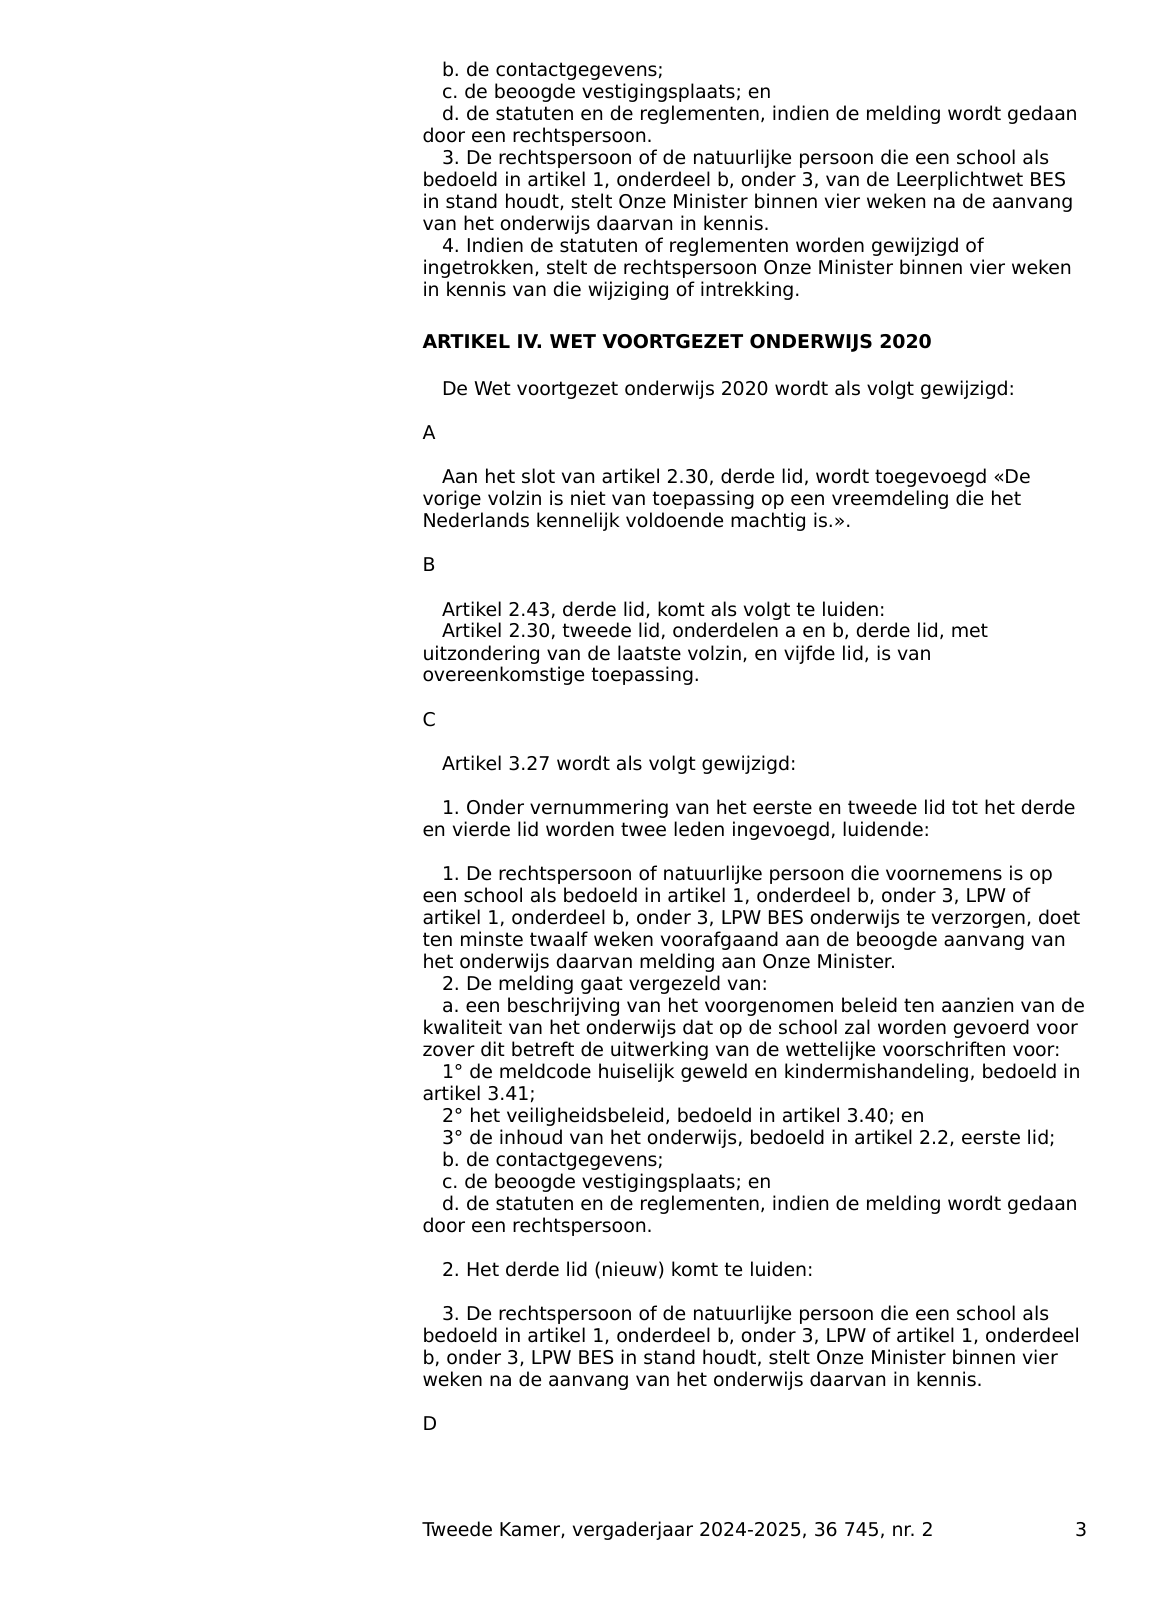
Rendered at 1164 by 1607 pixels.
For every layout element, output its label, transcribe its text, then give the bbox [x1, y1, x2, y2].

text d. de statuten en de reglementen, indien de melding wordt gedaan door een rechtspersoon. [422, 103, 1087, 147]
text 1. De rechtspersoon of natuurlijke persoon die voornemens is op een school als bedoeld in artikel 1, onderdeel b, onder 3, LPW of artikel 1, onderdeel b, onder 3, LPW BES onderwijs te verzorgen, doet ten minste twaalf weken voorafgaand aan de beoogde aanvang van het onderwijs daarvan melding aan Onze Minister. [422, 863, 1087, 973]
text Artikel 2.30, tweede lid, onderdelen a en b, derde lid, met uitzondering van de laatste volzin, en vijfde lid, is van overeenkomstige toepassing. [422, 620, 1087, 686]
text c. de beoogde vestigingsplaats; en [422, 1171, 1087, 1193]
text 2° het veiligheidsbeleid, bedoeld in artikel 3.40; en [422, 1105, 1087, 1127]
text A [422, 422, 1087, 444]
text Artikel 3.27 wordt als volgt gewijzigd: [422, 753, 1087, 775]
text c. de beoogde vestigingsplaats; en [422, 81, 1087, 103]
text 2. Het derde lid (nieuw) komt te luiden: [422, 1259, 1087, 1281]
text Artikel 2.43, derde lid, komt als volgt te luiden: [422, 598, 1087, 620]
text B [422, 554, 1087, 576]
text 2. De melding gaat vergezeld van: [422, 973, 1087, 995]
text 3. De rechtspersoon of de natuurlijke persoon die een school als bedoeld in artikel 1, onderdeel b, onder 3, van de Leerplichtwet BES in stand houdt, stelt Onze Minister binnen vier weken na de aanvang van het onderwijs daarvan in kennis. [422, 147, 1087, 235]
text 3° de inhoud van het onderwijs, bedoeld in artikel 2.2, eerste lid; [422, 1127, 1087, 1149]
text C [422, 708, 1087, 731]
text 1° de meldcode huiselijk geweld en kindermishandeling, bedoeld in artikel 3.41; [422, 1061, 1087, 1105]
text 3. De rechtspersoon of de natuurlijke persoon die een school als bedoeld in artikel 1, onderdeel b, onder 3, LPW of artikel 1, onderdeel b, onder 3, LPW BES in stand houdt, stelt Onze Minister binnen vier weken na de aanvang van het onderwijs daarvan in kennis. [422, 1303, 1087, 1391]
text De Wet voortgezet onderwijs 2020 wordt als volgt gewijzigd: [422, 378, 1087, 400]
text 1. Onder vernummering van het eerste en tweede lid tot het derde en vierde lid worden twee leden ingevoegd, luidende: [422, 797, 1087, 841]
text 4. Indien de statuten of reglementen worden gewijzigd of ingetrokken, stelt de rechtspersoon Onze Minister binnen vier weken in kennis van die wijziging of intrekking. [422, 235, 1087, 301]
subtitle ARTIKEL IV. WET VOORTGEZET ONDERWIJS 2020 [422, 331, 1087, 353]
text b. de contactgegevens; [422, 59, 1087, 81]
text d. de statuten en de reglementen, indien de melding wordt gedaan door een rechtspersoon. [422, 1193, 1087, 1237]
text D [422, 1413, 1087, 1435]
text Aan het slot van artikel 2.30, derde lid, wordt toegevoegd «De vorige volzin is niet van toepassing op een vreemdeling die het Nederlands kennelijk voldoende machtig is.». [422, 466, 1087, 532]
text b. de contactgegevens; [422, 1149, 1087, 1171]
text a. een beschrijving van het voorgenomen beleid ten aanzien van de kwaliteit van het onderwijs dat op de school zal worden gevoerd voor zover dit betreft de uitwerking van de wettelijke voorschriften voor: [422, 995, 1087, 1061]
